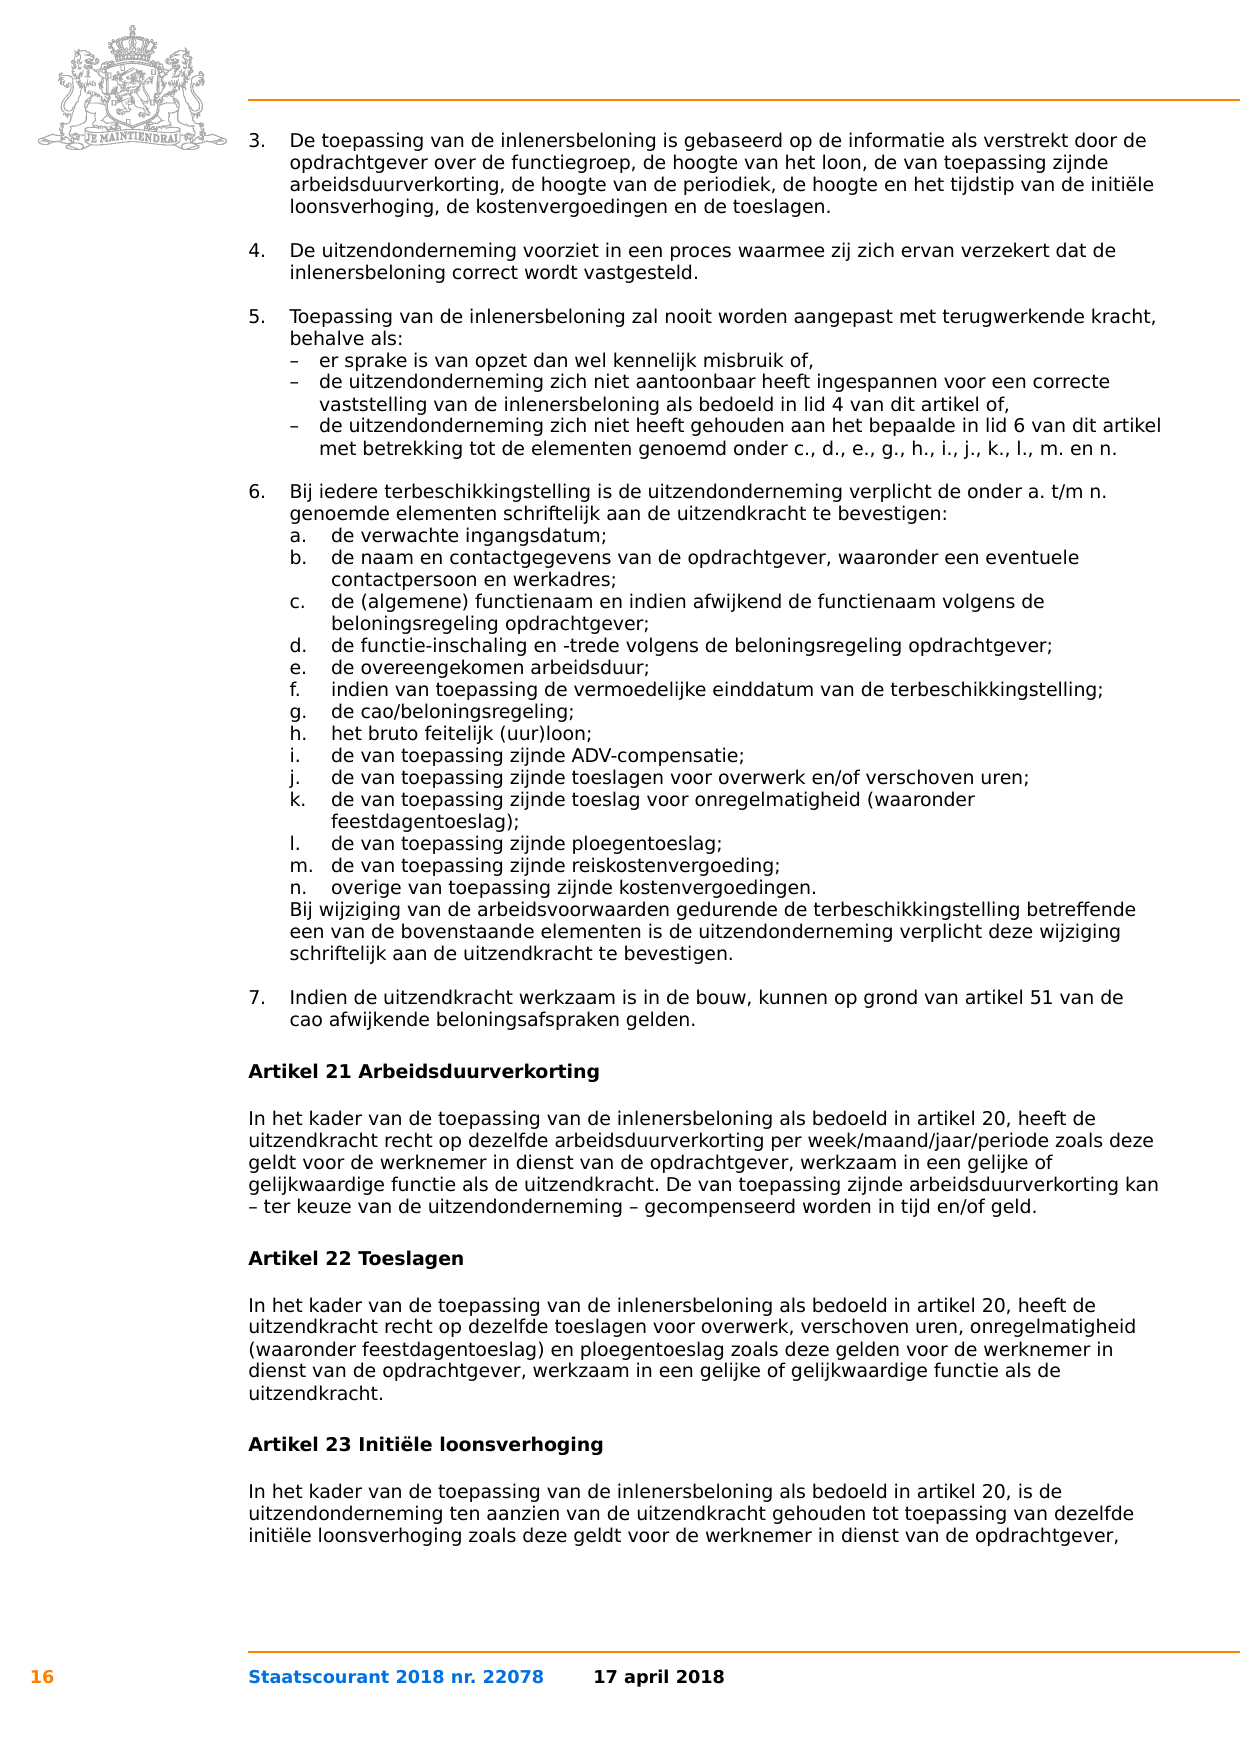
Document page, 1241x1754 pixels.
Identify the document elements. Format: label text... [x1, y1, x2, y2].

text – er sprake is van opzet dan wel kennelijk misbruik of, [289, 349, 1163, 371]
text In het kader van de toepassing van de inlenersbeloning als bedoeld in artikel 20, heeft de uitzendkracht recht op dezelfde arbeidsduurverkorting per week/maand/jaar/periode zoals deze geldt voor de werknemer in dienst van de opdrachtgever, werkzaam in een gelijke of gelijkwaardige functie als de uitzendkracht. De van toepassing zijnde arbeidsduurverkorting kan – ter keuze van de uitzendonderneming – gecompenseerd worden in tijd en/of geld. [248, 1108, 1163, 1217]
text n. overige van toepassing zijnde kostenvergoedingen. [289, 877, 1163, 899]
text 7. Indien de uitzendkracht werkzaam is in de bouw, kunnen op grond van artikel 51 van de cao afwijkende beloningsafspraken gelden. [248, 987, 1163, 1031]
text l. de van toepassing zijnde ploegentoeslag; [289, 833, 1163, 855]
text b. de naam en contactgegevens van de opdrachtgever, waaronder een eventuele contactpersoon en werkadres; [289, 547, 1163, 591]
text 3. De toepassing van de inlenersbeloning is gebaseerd op de informatie als verstrekt door de opdrachtgever over de functiegroep, de hoogte van het loon, de van toepassing zijnde arbeidsduurverkorting, de hoogte van de periodiek, de hoogte en het tijdstip van de initiële loonsverhoging, de kostenvergoedingen en de toeslagen. [248, 130, 1163, 218]
subtitle Artikel 22 Toeslagen [248, 1247, 1163, 1269]
subtitle Artikel 23 Initiële loonsverhoging [248, 1434, 1163, 1456]
text In het kader van de toepassing van de inlenersbeloning als bedoeld in artikel 20, is de uitzendonderneming ten aanzien van de uitzendkracht gehouden tot toepassing van dezelfde initiële loonsverhoging zoals deze geldt voor de werknemer in dienst van de opdrachtgever, [248, 1481, 1163, 1547]
text i. de van toepassing zijnde ADV-compensatie; [289, 745, 1163, 767]
text g. de cao/beloningsregeling; [289, 701, 1163, 723]
subtitle Artikel 21 Arbeidsduurverkorting [248, 1061, 1163, 1083]
text a. de verwachte ingangsdatum; [289, 525, 1163, 547]
text 4. De uitzendonderneming voorziet in een proces waarmee zij zich ervan verzekert dat de inlenersbeloning correct wordt vastgesteld. [248, 240, 1163, 284]
text – de uitzendonderneming zich niet heeft gehouden aan het bepaalde in lid 6 van dit artikel met betrekking tot de elementen genoemd onder c., d., e., g., h., i., j., k., l., m. en n. [289, 415, 1163, 459]
text h. het bruto feitelijk (uur)loon; [289, 723, 1163, 745]
text 5. Toepassing van de inlenersbeloning zal nooit worden aangepast met terugwerkende kracht, behalve als: [248, 306, 1163, 349]
text f. indien van toepassing de vermoedelijke einddatum van de terbeschikkingstelling; [289, 679, 1163, 701]
text c. de (algemene) functienaam en indien afwijkend de functienaam volgens de beloningsregeling opdrachtgever; [289, 591, 1163, 635]
text m. de van toepassing zijnde reiskostenvergoeding; [289, 855, 1163, 877]
text Bij wijziging van de arbeidsvoorwaarden gedurende de terbeschikkingstelling betreffende een van de bovenstaande elementen is de uitzendonderneming verplicht deze wijziging schriftelijk aan de uitzendkracht te bevestigen. [289, 899, 1163, 965]
text d. de functie-inschaling en -trede volgens de beloningsregeling opdrachtgever; [289, 635, 1163, 657]
text 6. Bij iedere terbeschikkingstelling is de uitzendonderneming verplicht de onder a. t/m n. genoemde elementen schriftelijk aan de uitzendkracht te bevestigen: [248, 481, 1163, 525]
picture [38, 25, 227, 150]
text In het kader van de toepassing van de inlenersbeloning als bedoeld in artikel 20, heeft de uitzendkracht recht op dezelfde toeslagen voor overwerk, verschoven uren, onregelmatigheid (waaronder feestdagentoeslag) en ploegentoeslag zoals deze gelden voor de werknemer in dienst van de opdrachtgever, werkzaam in een gelijke of gelijkwaardige functie als de uitzendkracht. [248, 1294, 1163, 1404]
text j. de van toepassing zijnde toeslagen voor overwerk en/of verschoven uren; [289, 767, 1163, 789]
text e. de overeengekomen arbeidsduur; [289, 657, 1163, 679]
text – de uitzendonderneming zich niet aantoonbaar heeft ingespannen voor een correcte vaststelling van de inlenersbeloning als bedoeld in lid 4 van dit artikel of, [289, 371, 1163, 415]
text k. de van toepassing zijnde toeslag voor onregelmatigheid (waaronder feestdagentoeslag); [289, 789, 1163, 833]
